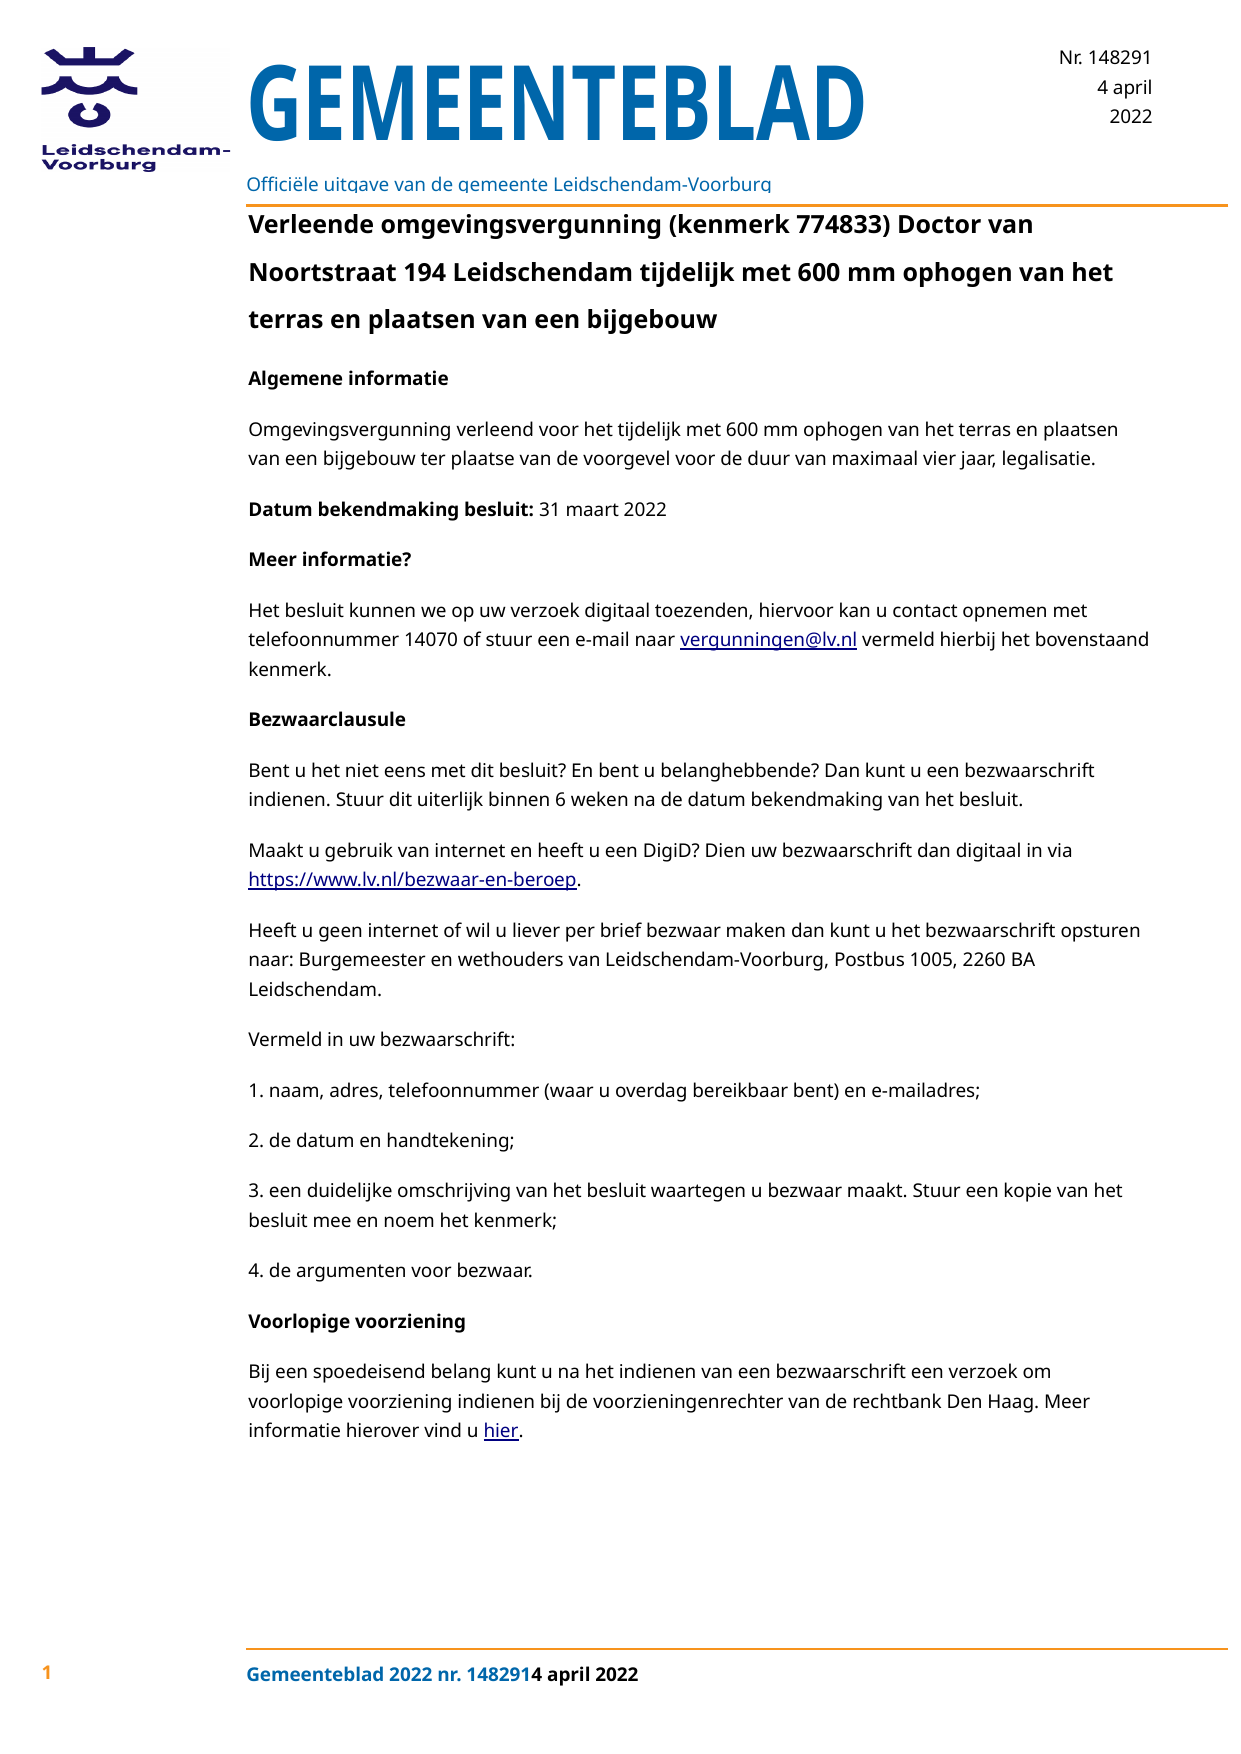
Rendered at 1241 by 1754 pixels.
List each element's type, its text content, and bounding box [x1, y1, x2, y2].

text Meer informatie? [248, 546, 1152, 572]
text 1. naam, adres, telefoonnummer (waar u overdag bereikbaar bent) en e-mailadres; [248, 1077, 1152, 1102]
text 4. de argumenten voor bezwaar. [248, 1258, 1152, 1283]
text Bij een spoedeisend belang kunt u na het indienen van een bezwaarschrift een verzoek om voorlopige voorziening indienen bij de voorzieningenrechter van de rechtbank Den Haag. Meer informatie hierover vind u hier. [248, 1358, 1152, 1443]
picture [41, 47, 231, 172]
text 2. de datum en handtekening; [248, 1127, 1152, 1153]
text Algemene informatie [248, 366, 1152, 391]
text Vermeld in uw bezwaarschrift: [248, 1026, 1152, 1052]
text Voorlopige voorziening [248, 1308, 1152, 1334]
text Bent u het niet eens met dit besluit? En bent u belanghebbende? Dan kunt u een bezwaarschrift indienen. Stuur dit uiterlijk binnen 6 weken na de datum bekendmaking van het besluit. [248, 757, 1152, 812]
text Het besluit kunnen we op uw verzoek digitaal toezenden, hiervoor kan u contact opnemen met telefoonnummer 14070 of stuur een e-mail naar vergunningen@lv.nl vermeld hierbij het bovenstaand kenmerk. [248, 597, 1152, 682]
text Bezwaarclausule [248, 706, 1152, 732]
text 3. een duidelijke omschrijving van het besluit waartegen u bezwaar maakt. Stuur een kopie van het besluit mee en noem het kenmerk; [248, 1178, 1152, 1233]
text Verleende omgevingsvergunning (kenmerk 774833) Doctor van Noortstraat 194 Leidschendam tijdelijk met 600 mm ophogen van het terras en plaatsen van een bijgebouw [248, 207, 1152, 336]
text Maakt u gebruik van internet en heeft u een DigiD? Dien uw bezwaarschrift dan digitaal in via https://www.lv.nl/bezwaar-en-beroep. [248, 837, 1152, 892]
text Omgevingsvergunning verleend voor het tijdelijk met 600 mm ophogen van het terras en plaatsen van een bijgebouw ter plaatse van de voorgevel voor de duur van maximaal vier jaar, legalisatie. [248, 416, 1152, 471]
text Heeft u geen internet of wil u liever per brief bezwaar maken dan kunt u het bezwaarschrift opsturen naar: Burgemeester en wethouders van Leidschendam-Voorburg, Postbus 1005, 2260 BA Leidschendam. [248, 917, 1152, 1002]
text Datum bekendmaking besluit: 31 maart 2022 [248, 496, 1152, 522]
